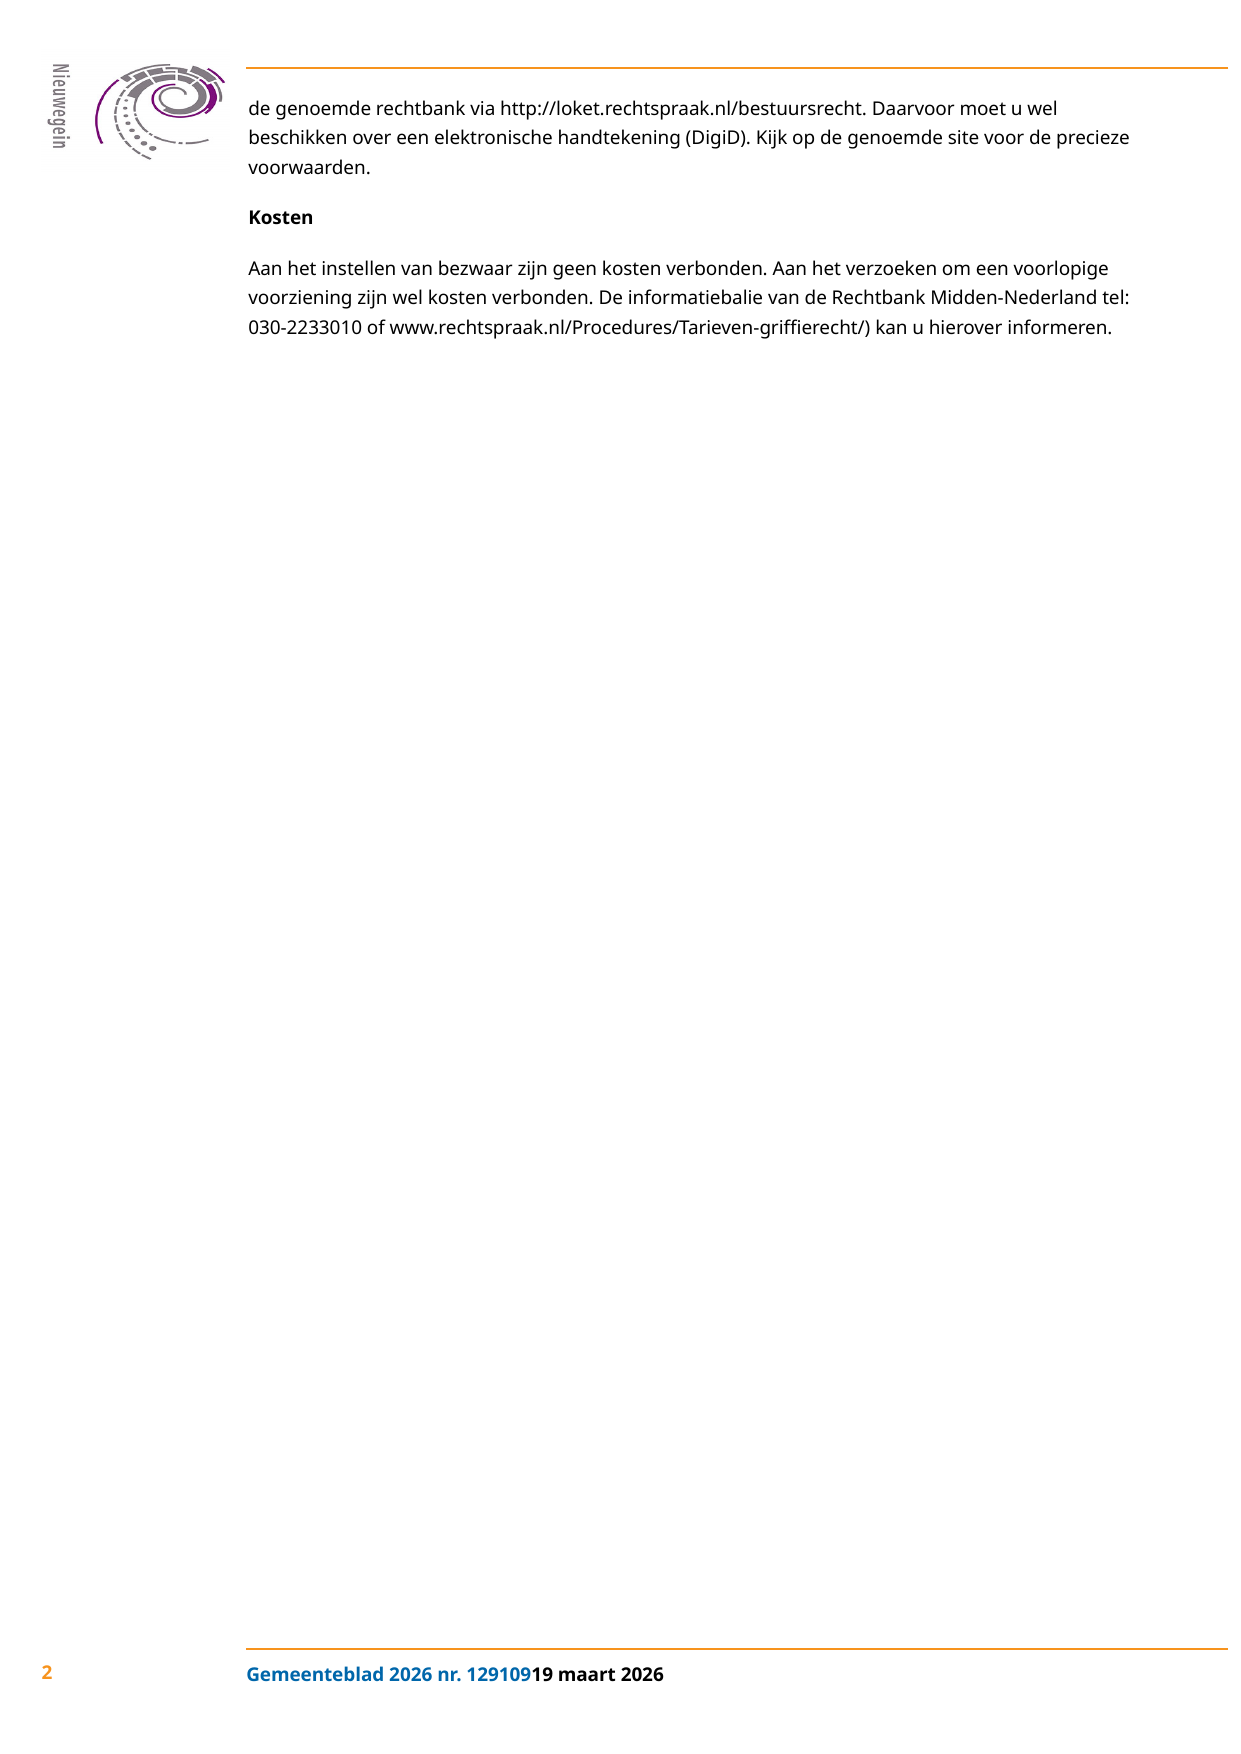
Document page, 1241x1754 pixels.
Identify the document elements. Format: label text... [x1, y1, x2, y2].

text Kosten [248, 204, 1152, 230]
text de genoemde rechtbank via http://loket.rechtspraak.nl/bestuursrecht. Daarvoor moet u wel beschikken over een elektronische handtekening (DigiD). Kijk op de genoemde site voor de precieze voorwaarden. [248, 95, 1152, 180]
text Aan het instellen van bezwaar zijn geen kosten verbonden. Aan het verzoeken om een voorlopige voorziening zijn wel kosten verbonden. De informatiebalie van de Rechtbank Midden-Nederland tel: 030-2233010 of www.rechtspraak.nl/Procedures/Tarieven-griffierecht/) kan u hierover informeren. [248, 255, 1152, 340]
picture [41, 47, 231, 172]
